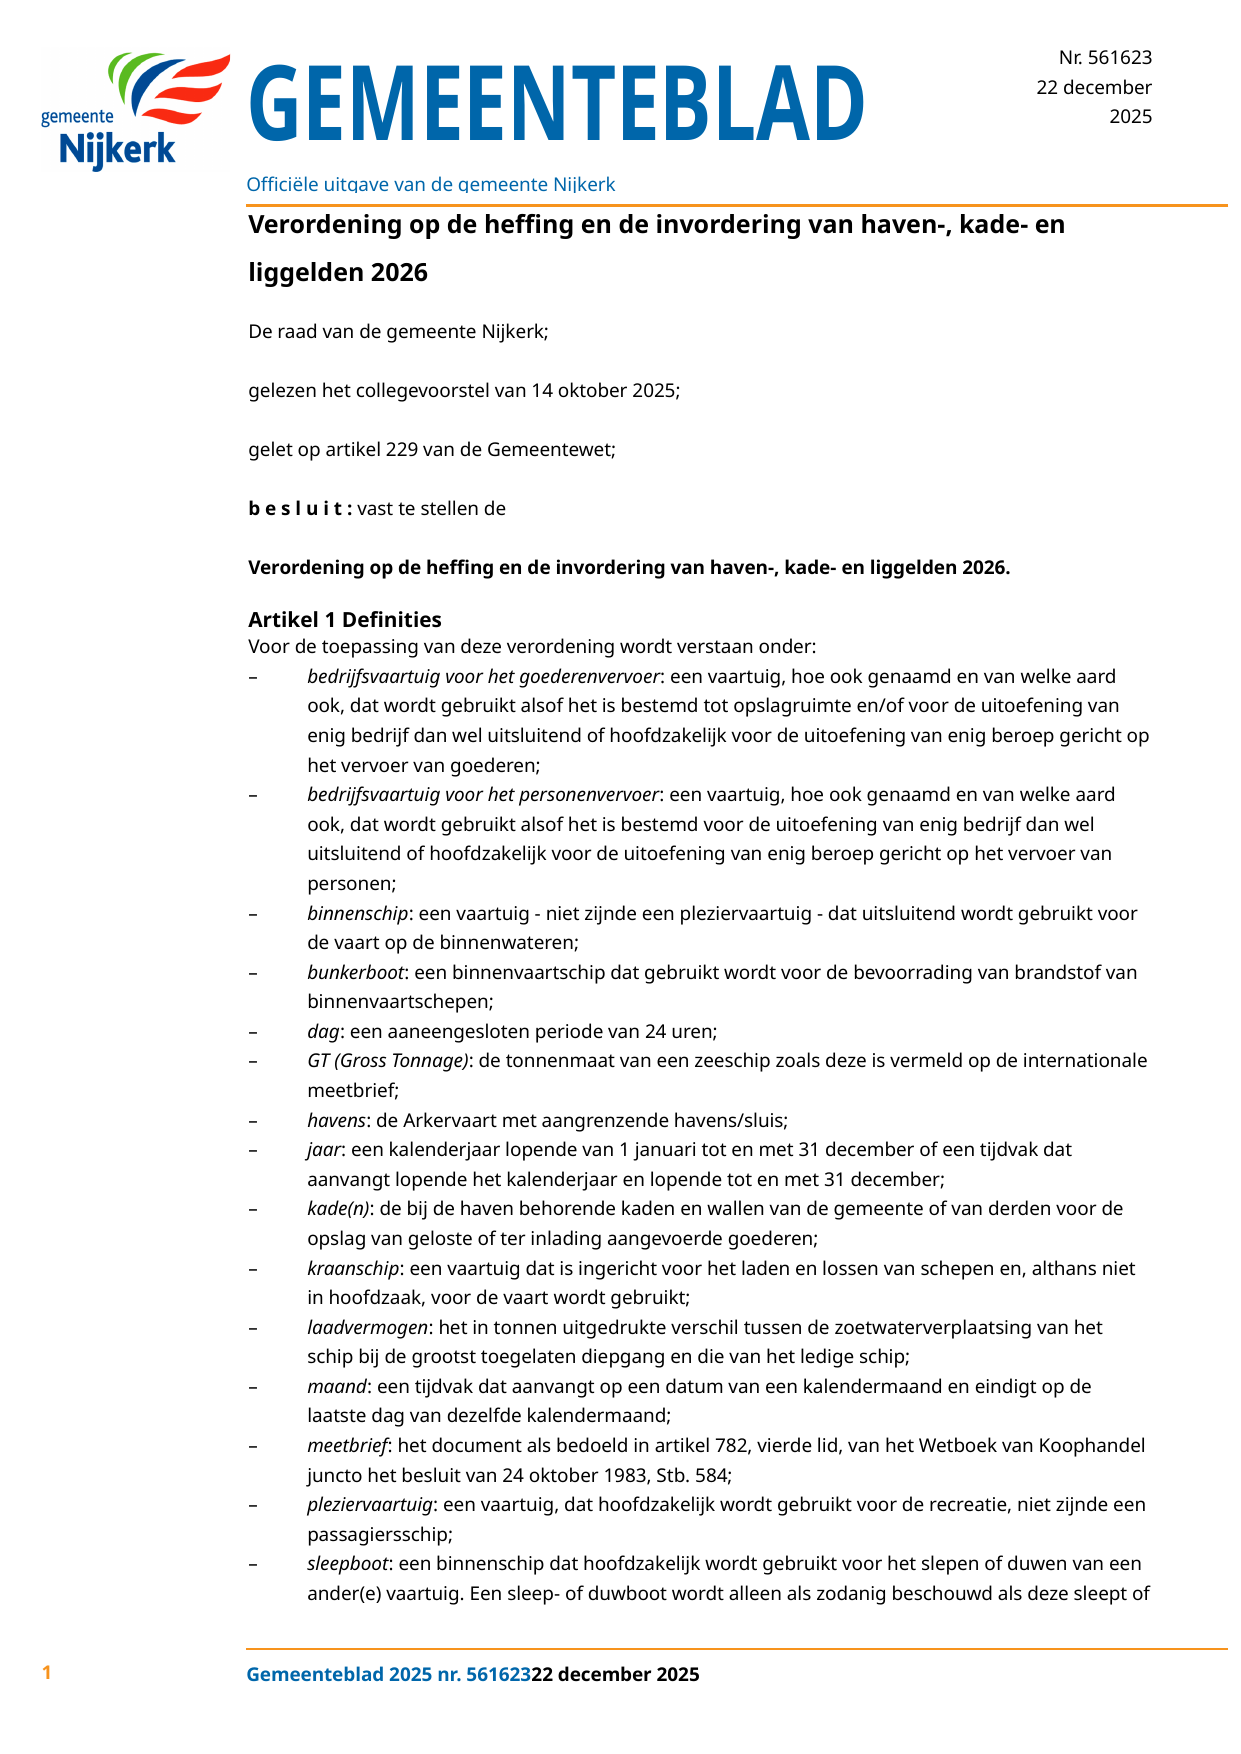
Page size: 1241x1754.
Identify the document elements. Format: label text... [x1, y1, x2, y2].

text gelezen het collegevoorstel van 14 oktober 2025; [248, 377, 1152, 403]
list sleepboot: een binnenschip dat hoofdzakelijk wordt gebruikt voor het slepen of duwen van een ander(e) vaartuig. Een sleep- of duwboot wordt alleen als zodanig beschouwd als deze sleept of [248, 1551, 1152, 1606]
list bedrijfsvaartuig voor het goederenvervoer: een vaartuig, hoe ook genaamd en van welke aard ook, dat wordt gebruikt alsof het is bestemd tot opslagruimte en/of voor de uitoefening van enig bedrijf dan wel uitsluitend of hoofdzakelijk voor de uitoefening van enig beroep gericht op het vervoer van goederen; [248, 663, 1152, 777]
list GT (Gross Tonnage): de tonnenmaat van een zeeschip zoals deze is vermeld op de internationale meetbrief; [248, 1048, 1152, 1103]
list bunkerboot: een binnenvaartschip dat gebruikt wordt voor de bevoorrading van brandstof van binnenvaartschepen; [248, 959, 1152, 1014]
list dag: een aaneengesloten periode van 24 uren; [248, 1018, 1152, 1044]
text De raad van de gemeente Nijkerk; [248, 318, 1152, 344]
text b e s l u i t : vast te stellen de [248, 495, 1152, 521]
text Verordening op de heffing en de invordering van haven-, kade- en liggelden 2026. [248, 554, 1152, 580]
list jaar: een kalenderjaar lopende van 1 januari tot en met 31 december of een tijdvak dat aanvangt lopende het kalenderjaar en lopende tot en met 31 december; [248, 1136, 1152, 1192]
list pleziervaartuig: een vaartuig, dat hoofdzakelijk wordt gebruikt voor de recreatie, niet zijnde een passagiersschip; [248, 1491, 1152, 1547]
list bedrijfsvaartuig voor het personenvervoer: een vaartuig, hoe ook genaamd en van welke aard ook, dat wordt gebruikt alsof het is bestemd voor de uitoefening van enig bedrijf dan wel uitsluitend of hoofdzakelijk voor de uitoefening van enig beroep gericht op het vervoer van personen; [248, 781, 1152, 896]
picture [41, 47, 231, 172]
list laadvermogen: het in tonnen uitgedrukte verschil tussen de zoetwaterverplaatsing van het schip bij de grootst toegelaten diepgang en die van het ledige schip; [248, 1314, 1152, 1369]
list kade(n): de bij de haven behorende kaden en wallen van de gemeente of van derden voor de opslag van geloste of ter inlading aangevoerde goederen; [248, 1196, 1152, 1251]
list binnenschip: een vaartuig - niet zijnde een pleziervaartuig - dat uitsluitend wordt gebruikt voor de vaart op de binnenwateren; [248, 900, 1152, 955]
list meetbrief: het document als bedoeld in artikel 782, vierde lid, van het Wetboek van Koophandel juncto het besluit van 24 oktober 1983, Stb. 584; [248, 1432, 1152, 1487]
text Voor de toepassing van deze verordening wordt verstaan onder: [248, 633, 1152, 659]
text Artikel 1 Definities [248, 605, 1152, 633]
text gelet op artikel 229 van de Gemeentewet; [248, 436, 1152, 462]
list kraanschip: een vaartuig dat is ingericht voor het laden en lossen van schepen en, althans niet in hoofdzaak, voor de vaart wordt gebruikt; [248, 1255, 1152, 1310]
text Verordening op de heffing en de invordering van haven-, kade- en liggelden 2026 [248, 207, 1152, 288]
list havens: de Arkervaart met aangrenzende havens/sluis; [248, 1107, 1152, 1132]
list maand: een tijdvak dat aanvangt op een datum van een kalendermaand en eindigt op de laatste dag van dezelfde kalendermaand; [248, 1373, 1152, 1428]
